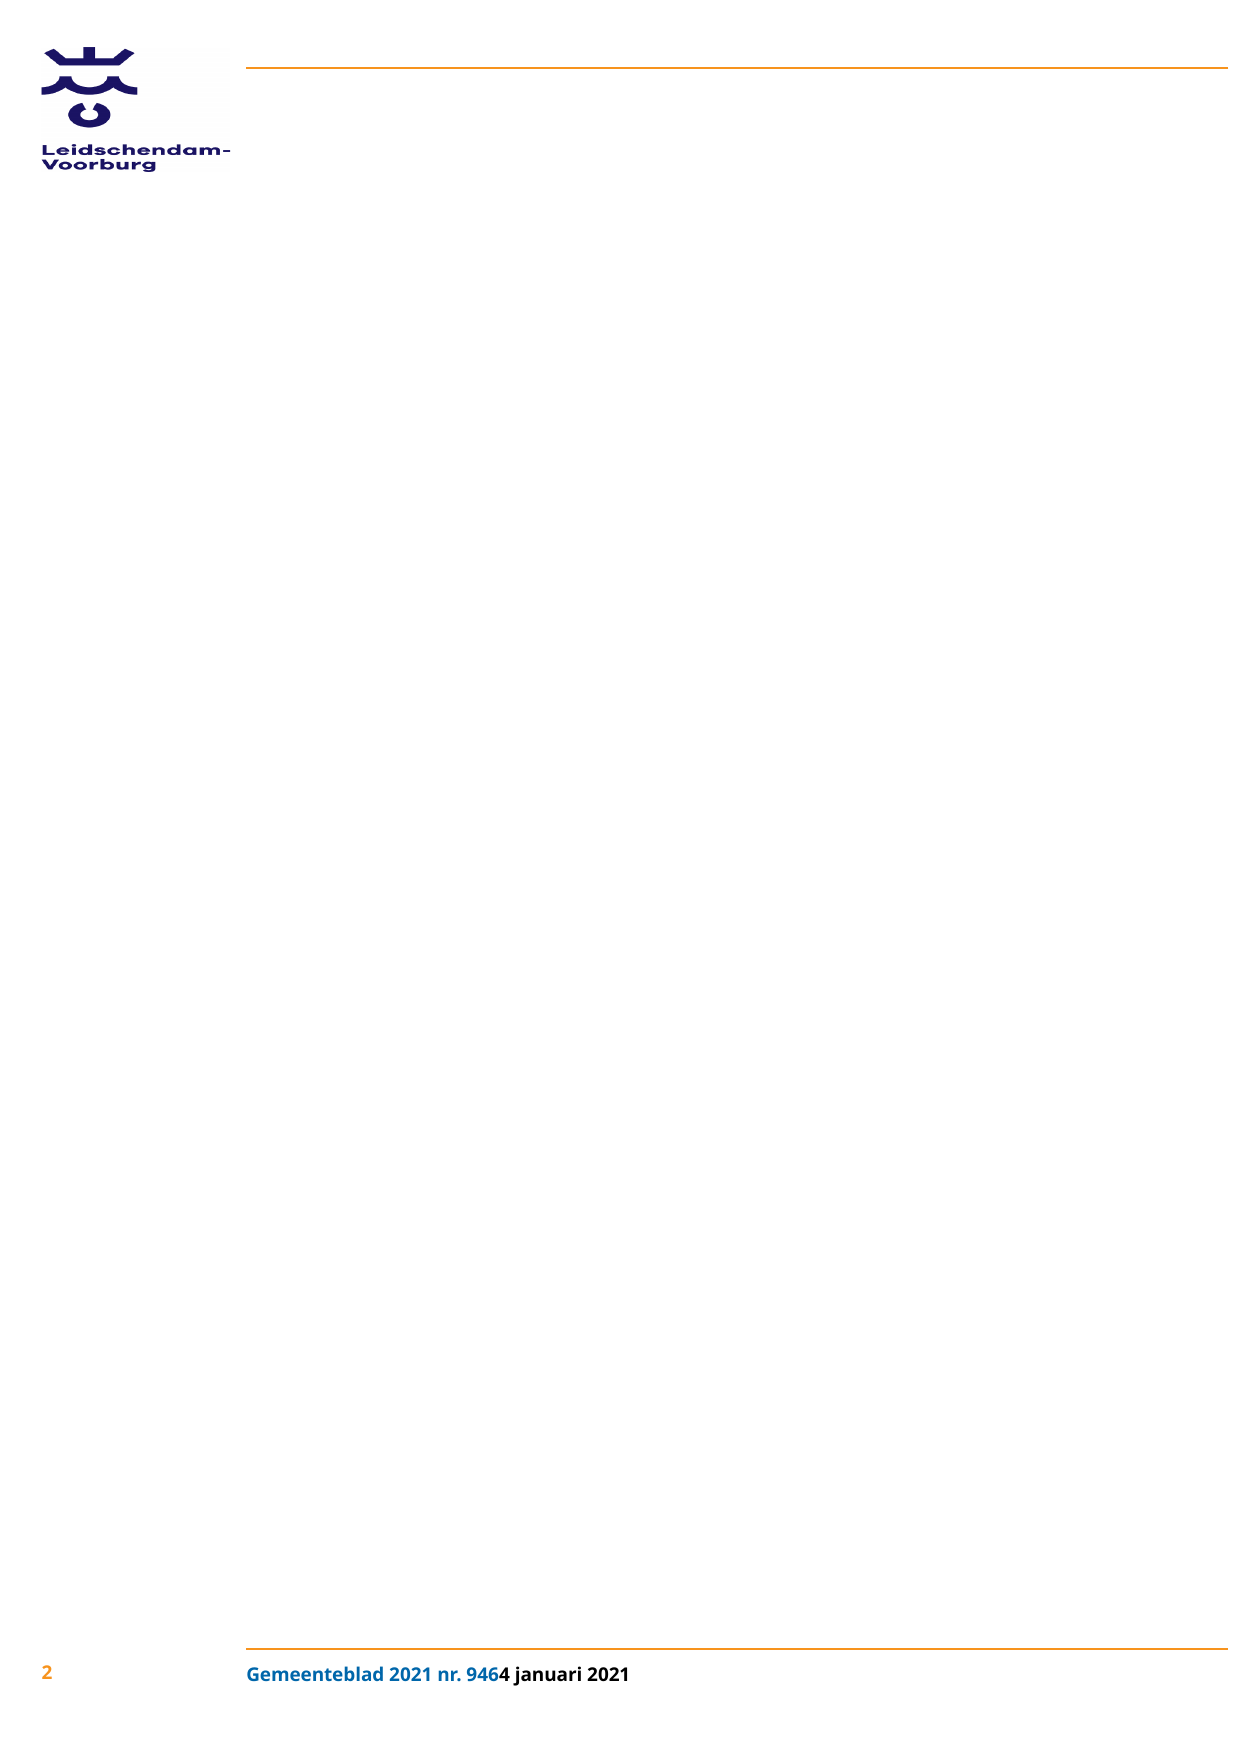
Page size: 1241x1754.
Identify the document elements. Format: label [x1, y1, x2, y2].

picture [41, 47, 231, 172]
